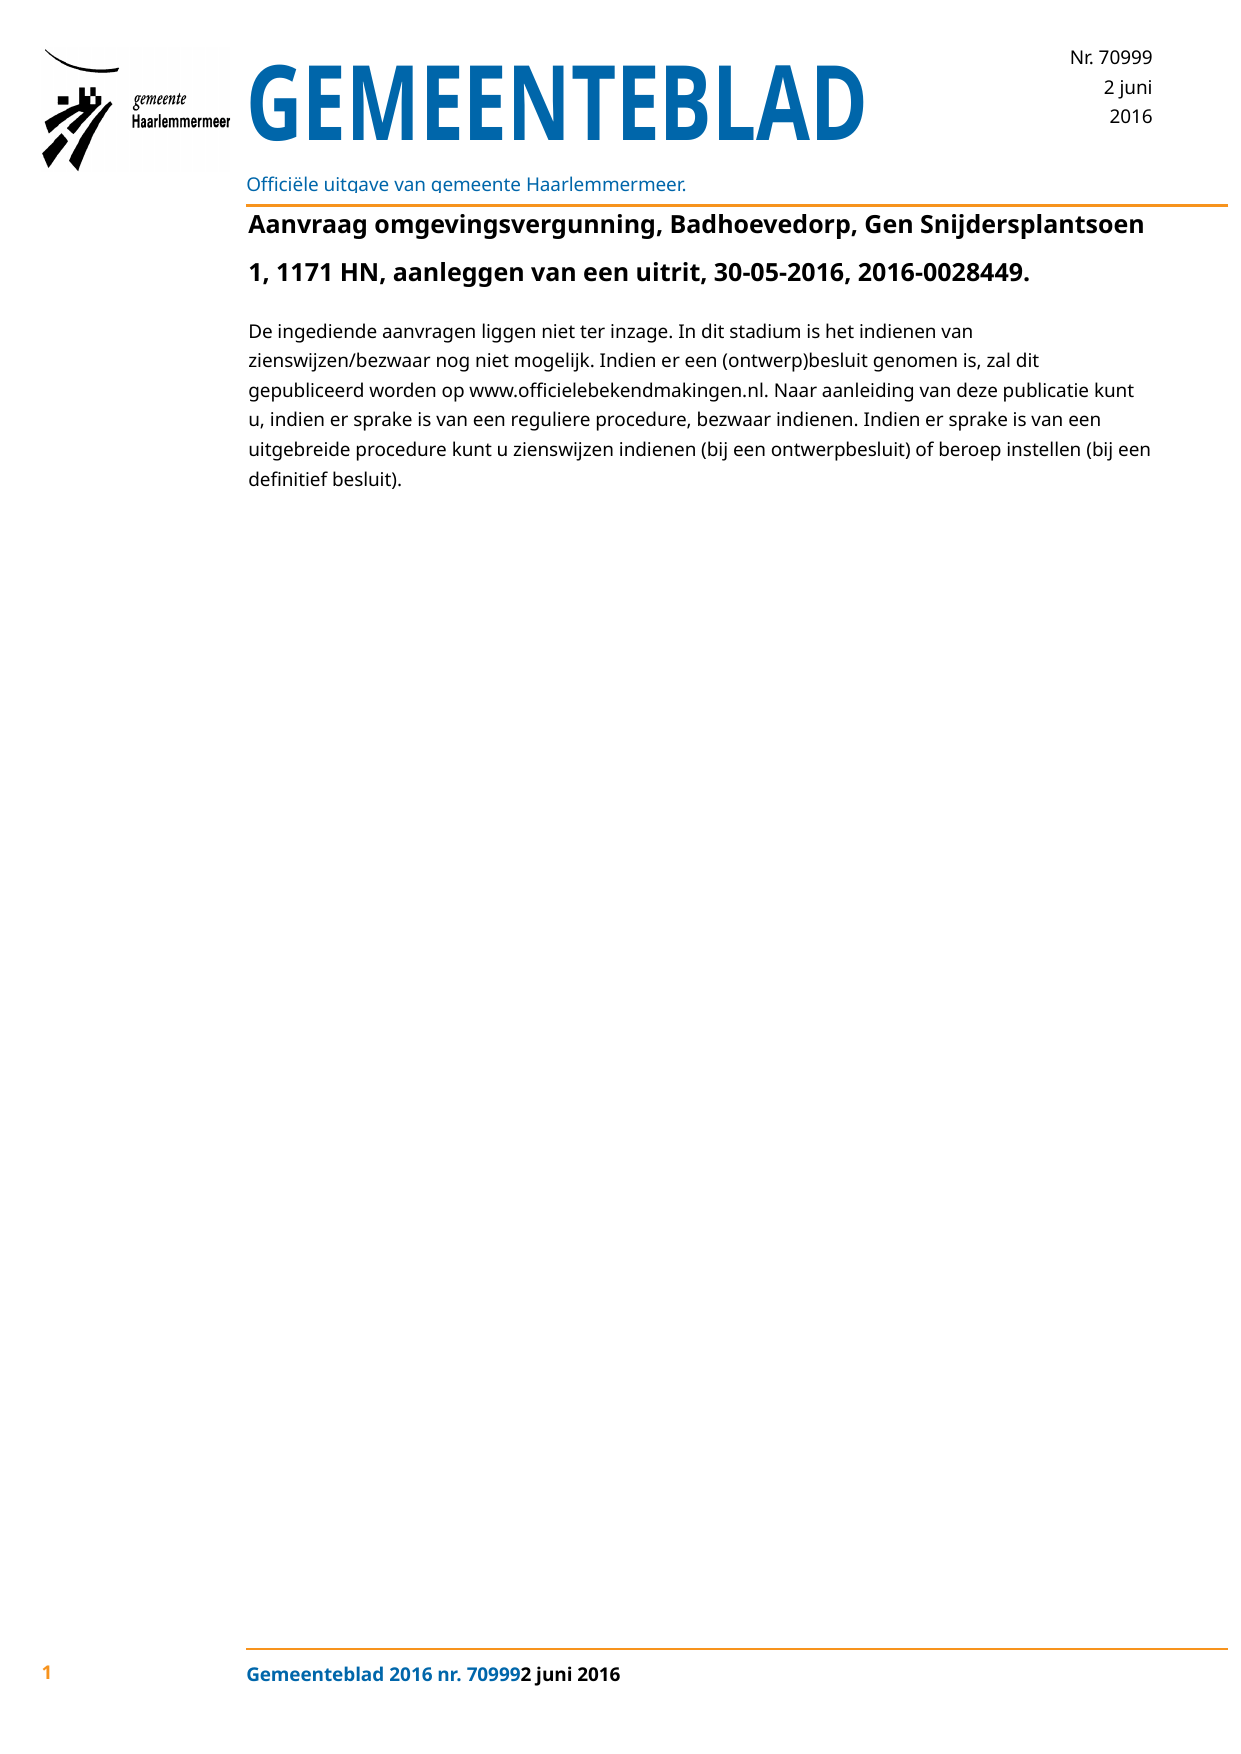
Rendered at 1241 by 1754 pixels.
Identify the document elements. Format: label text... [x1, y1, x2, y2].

text De ingediende aanvragen liggen niet ter inzage. In dit stadium is het indienen van zienswijzen/bezwaar nog niet mogelijk. Indien er een (ontwerp)besluit genomen is, zal dit gepubliceerd worden op www.officielebekendmakingen.nl. Naar aanleiding van deze publicatie kunt u, indien er sprake is van een reguliere procedure, bezwaar indienen. Indien er sprake is van een uitgebreide procedure kunt u zienswijzen indienen (bij een ontwerpbesluit) of beroep instellen (bij een definitief besluit). [248, 318, 1152, 492]
picture [41, 47, 231, 172]
text Aanvraag omgevingsvergunning, Badhoevedorp, Gen Snijdersplantsoen 1, 1171 HN, aanleggen van een uitrit, 30-05-2016, 2016-0028449. [248, 207, 1152, 288]
